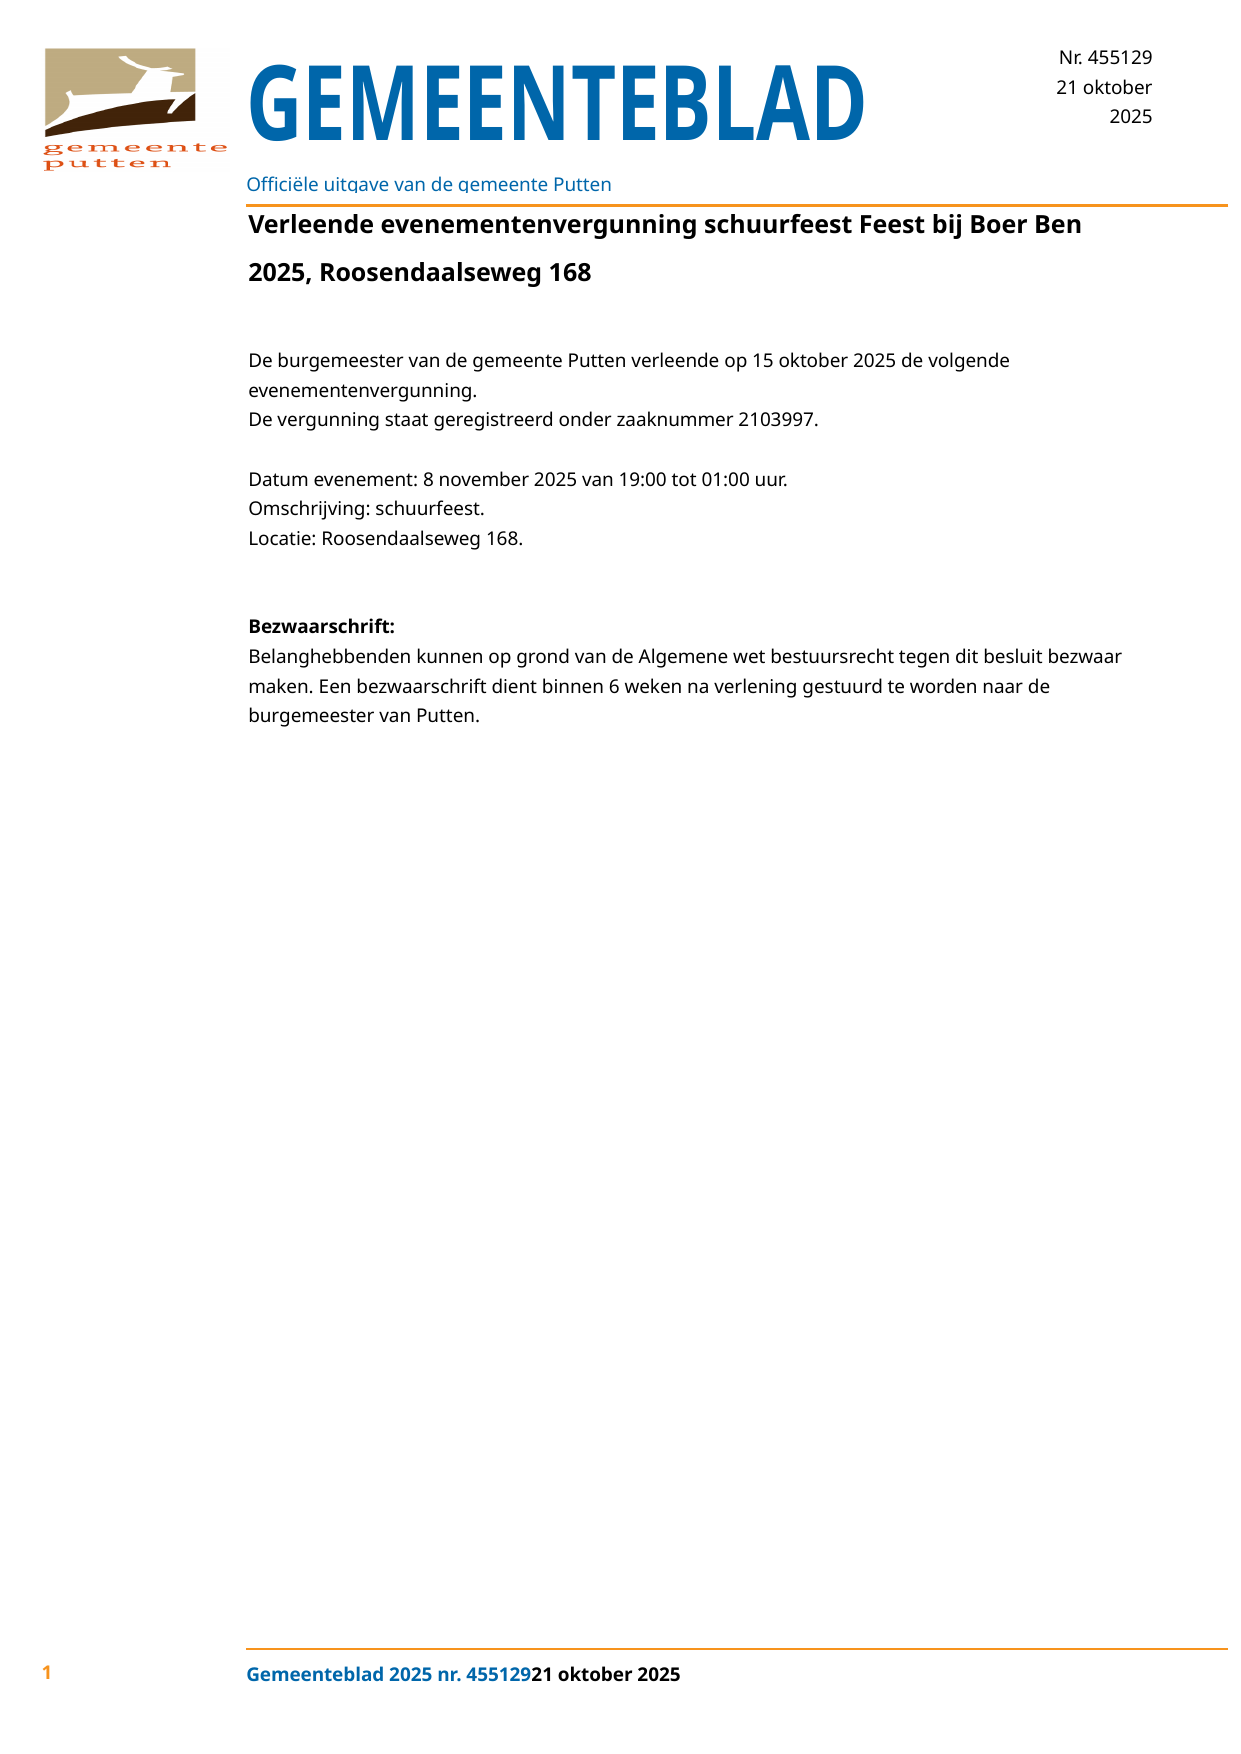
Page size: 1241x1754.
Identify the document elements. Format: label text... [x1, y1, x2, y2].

text Bezwaarschrift: [248, 614, 1152, 639]
text De burgemeester van de gemeente Putten verleende op 15 oktober 2025 de volgende evenementenvergunning. [248, 347, 1152, 403]
text Omschrijving: schuurfeest. [248, 495, 1152, 521]
text Locatie: Roosendaalseweg 168. [248, 525, 1152, 551]
text De vergunning staat geregistreerd onder zaaknummer 2103997. [248, 407, 1152, 432]
text Verleende evenementenvergunning schuurfeest Feest bij Boer Ben 2025, Roosendaalseweg 168 [248, 207, 1152, 288]
picture [41, 47, 231, 172]
text Belanghebbenden kunnen op grond van de Algemene wet bestuursrecht tegen dit besluit bezwaar maken. Een bezwaarschrift dient binnen 6 weken na verlening gestuurd te worden naar de burgemeester van Putten. [248, 643, 1152, 728]
text Datum evenement: 8 november 2025 van 19:00 tot 01:00 uur. [248, 466, 1152, 492]
